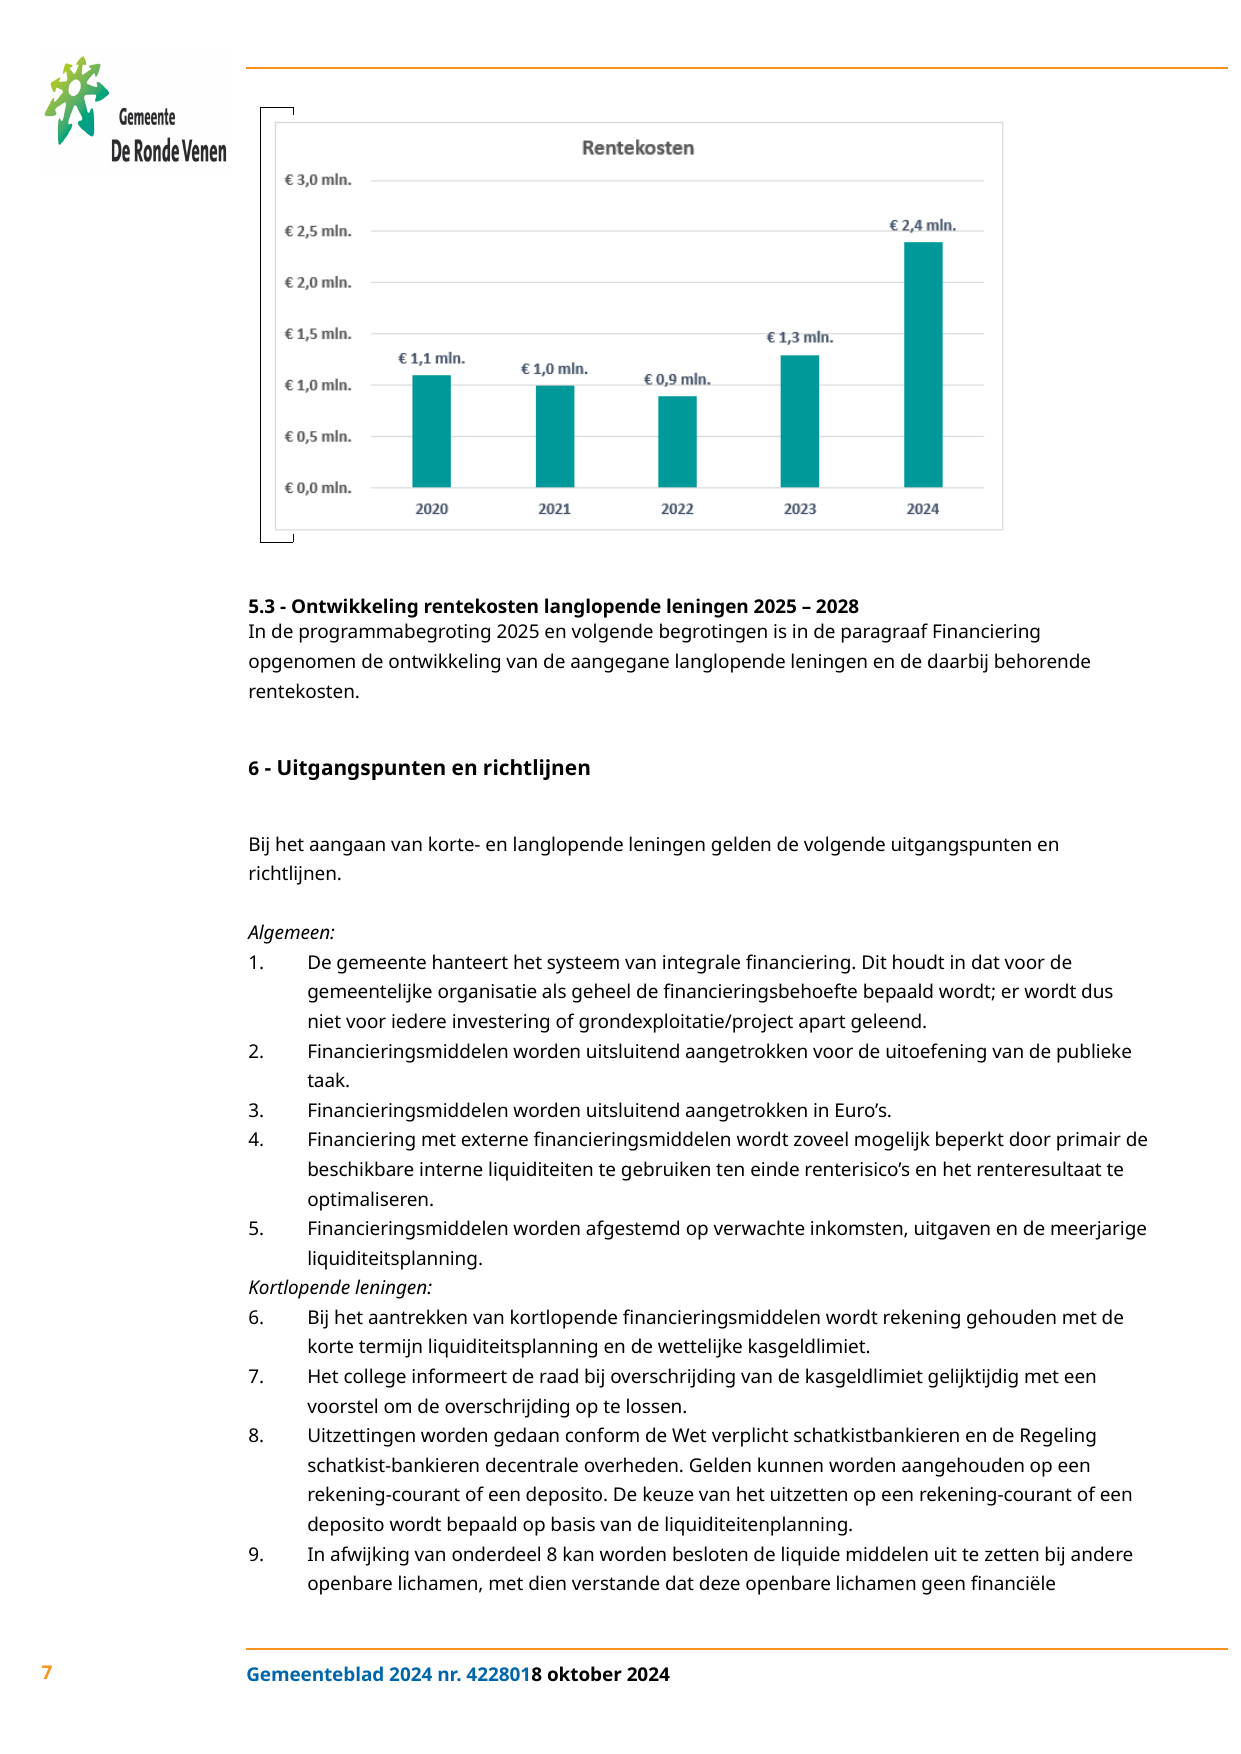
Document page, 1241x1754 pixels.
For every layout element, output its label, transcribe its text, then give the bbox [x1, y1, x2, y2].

list In afwijking van onderdeel 8 kan worden besloten de liquide middelen uit te zetten bij andere openbare lichamen, met dien verstande dat deze openbare lichamen geen financiële [248, 1541, 1152, 1596]
list Uitzettingen worden gedaan conform de Wet verplicht schatkistbankieren en de Regeling schatkist-bankieren decentrale overheden. Gelden kunnen worden aangehouden op een rekening-courant of een deposito. De keuze van het uitzetten op een rekening-courant of een deposito wordt bepaald op basis van de liquiditeitenplanning. [248, 1422, 1152, 1537]
text In de programmabegroting 2025 en volgende begrotingen is in de paragraaf Financiering opgenomen de ontwikkeling van de aangegane langlopende leningen en de daarbij behorende rentekosten. [248, 619, 1152, 704]
list Financieringsmiddelen worden afgestemd op verwachte inkomsten, uitgaven en de meerjarige liquiditeitsplanning. [248, 1215, 1152, 1271]
text 6 - Uitgangspunten en richtlijnen [248, 753, 1152, 782]
list Het college informeert de raad bij overschrijding van de kasgeldlimiet gelijktijdig met een voorstel om de overschrijding op te lossen. [248, 1363, 1152, 1419]
text 5.3 - Ontwikkeling rentekosten langlopende leningen 2025 – 2028 [248, 593, 1152, 619]
list Financieringsmiddelen worden uitsluitend aangetrokken voor de uitoefening van de publieke taak. [248, 1038, 1152, 1093]
picture [41, 47, 231, 172]
text Kortlopende leningen: [248, 1274, 1152, 1300]
list Bij het aantrekken van kortlopende financieringsmiddelen wordt rekening gehouden met de korte termijn liquiditeitsplanning en de wettelijke kasgeldlimiet. [248, 1304, 1152, 1359]
text Bij het aangaan van korte- en langlopende leningen gelden de volgende uitgangspunten en richtlijnen. [248, 831, 1152, 886]
text Algemeen: [248, 919, 1152, 945]
list De gemeente hanteert het systeem van integrale financiering. Dit houdt in dat voor de gemeentelijke organisatie als geheel de financieringsbehoefte bepaald wordt; er wordt dus niet voor iedere investering of grondexploitatie/project apart geleend. [248, 949, 1152, 1034]
list Financieringsmiddelen worden uitsluitend aangetrokken in Euro’s. [248, 1097, 1152, 1123]
list Financiering met externe financieringsmiddelen wordt zoveel mogelijk beperkt door primair de beschikbare interne liquiditeiten te gebruiken ten einde renterisico’s en het renteresultaat te optimaliseren. [248, 1127, 1152, 1212]
picture [268, 115, 1008, 534]
